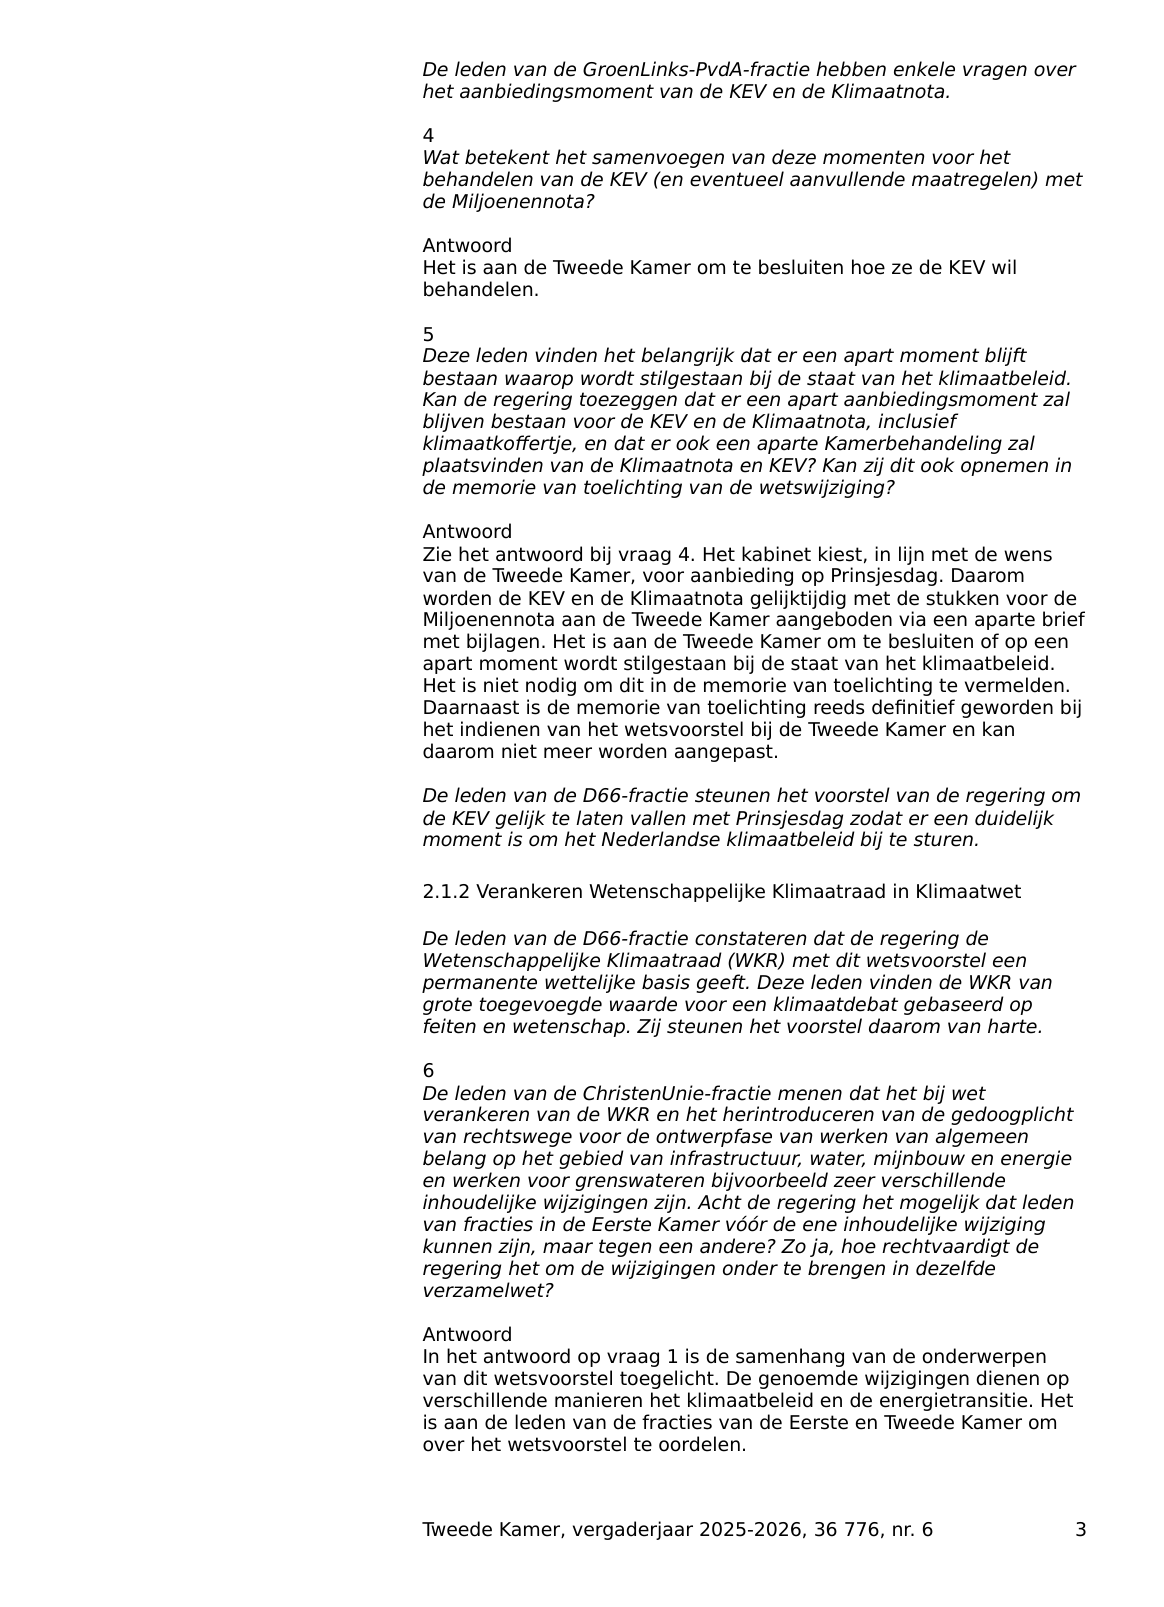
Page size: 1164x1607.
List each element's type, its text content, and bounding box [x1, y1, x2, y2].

text Deze leden vinden het belangrijk dat er een apart moment blijft bestaan waarop wordt stilgestaan bij de staat van het klimaatbeleid. Kan de regering toezeggen dat er een apart aanbiedingsmoment zal blijven bestaan voor de KEV en de Klimaatnota, inclusief klimaatkoffertje, en dat er ook een aparte Kamerbehandeling zal plaatsvinden van de Klimaatnota en KEV? Kan zij dit ook opnemen in de memorie van toelichting van de wetswijziging? [422, 345, 1087, 499]
subtitle 2.1.2 Verankeren Wetenschappelijke Klimaatraad in Klimaatwet [422, 881, 1087, 903]
text De leden van de GroenLinks-PvdA-fractie hebben enkele vragen over het aanbiedingsmoment van de KEV en de Klimaatnota. [422, 59, 1087, 103]
text De leden van de D66-fractie steunen het voorstel van de regering om de KEV gelijk te laten vallen met Prinsjesdag zodat er een duidelijk moment is om het Nederlandse klimaatbeleid bij te sturen. [422, 785, 1087, 851]
text Wat betekent het samenvoegen van deze momenten voor het behandelen van de KEV (en eventueel aanvullende maatregelen) met de Miljoenennota? [422, 147, 1087, 213]
text Het is aan de Tweede Kamer om te besluiten hoe ze de KEV wil behandelen. [422, 257, 1087, 301]
text De leden van de ChristenUnie-fractie menen dat het bij wet verankeren van de WKR en het herintroduceren van de gedoogplicht van rechtswege voor de ontwerpfase van werken van algemeen belang op het gebied van infrastructuur, water, mijnbouw en energie en werken voor grenswateren bijvoorbeeld zeer verschillende inhoudelijke wijzigingen zijn. Acht de regering het mogelijk dat leden van fracties in de Eerste Kamer vóór de ene inhoudelijke wijziging kunnen zijn, maar tegen een andere? Zo ja, hoe rechtvaardigt de regering het om de wijzigingen onder te brengen in dezelfde verzamelwet? [422, 1082, 1087, 1302]
text 5 [422, 323, 1087, 345]
text Zie het antwoord bij vraag 4. Het kabinet kiest, in lijn met de wens van de Tweede Kamer, voor aanbieding op Prinsjesdag. Daarom worden de KEV en de Klimaatnota gelijktijdig met de stukken voor de Miljoenennota aan de Tweede Kamer aangeboden via een aparte brief met bijlagen. Het is aan de Tweede Kamer om te besluiten of op een apart moment wordt stilgestaan bij de staat van het klimaatbeleid. Het is niet nodig om dit in de memorie van toelichting te vermelden. Daarnaast is de memorie van toelichting reeds definitief geworden bij het indienen van het wetsvoorstel bij de Tweede Kamer en kan daarom niet meer worden aangepast. [422, 543, 1087, 763]
text 6 [422, 1060, 1087, 1082]
text 4 [422, 125, 1087, 147]
text Antwoord [422, 235, 1087, 257]
text De leden van de D66-fractie constateren dat de regering de Wetenschappelijke Klimaatraad (WKR) met dit wetsvoorstel een permanente wettelijke basis geeft. Deze leden vinden de WKR van grote toegevoegde waarde voor een klimaatdebat gebaseerd op feiten en wetenschap. Zij steunen het voorstel daarom van harte. [422, 928, 1087, 1038]
text Antwoord [422, 521, 1087, 543]
text In het antwoord op vraag 1 is de samenhang van de onderwerpen van dit wetsvoorstel toegelicht. De genoemde wijzigingen dienen op verschillende manieren het klimaatbeleid en de energietransitie. Het is aan de leden van de fracties van de Eerste en Tweede Kamer om over het wetsvoorstel te oordelen. [422, 1346, 1087, 1456]
text Antwoord [422, 1324, 1087, 1346]
